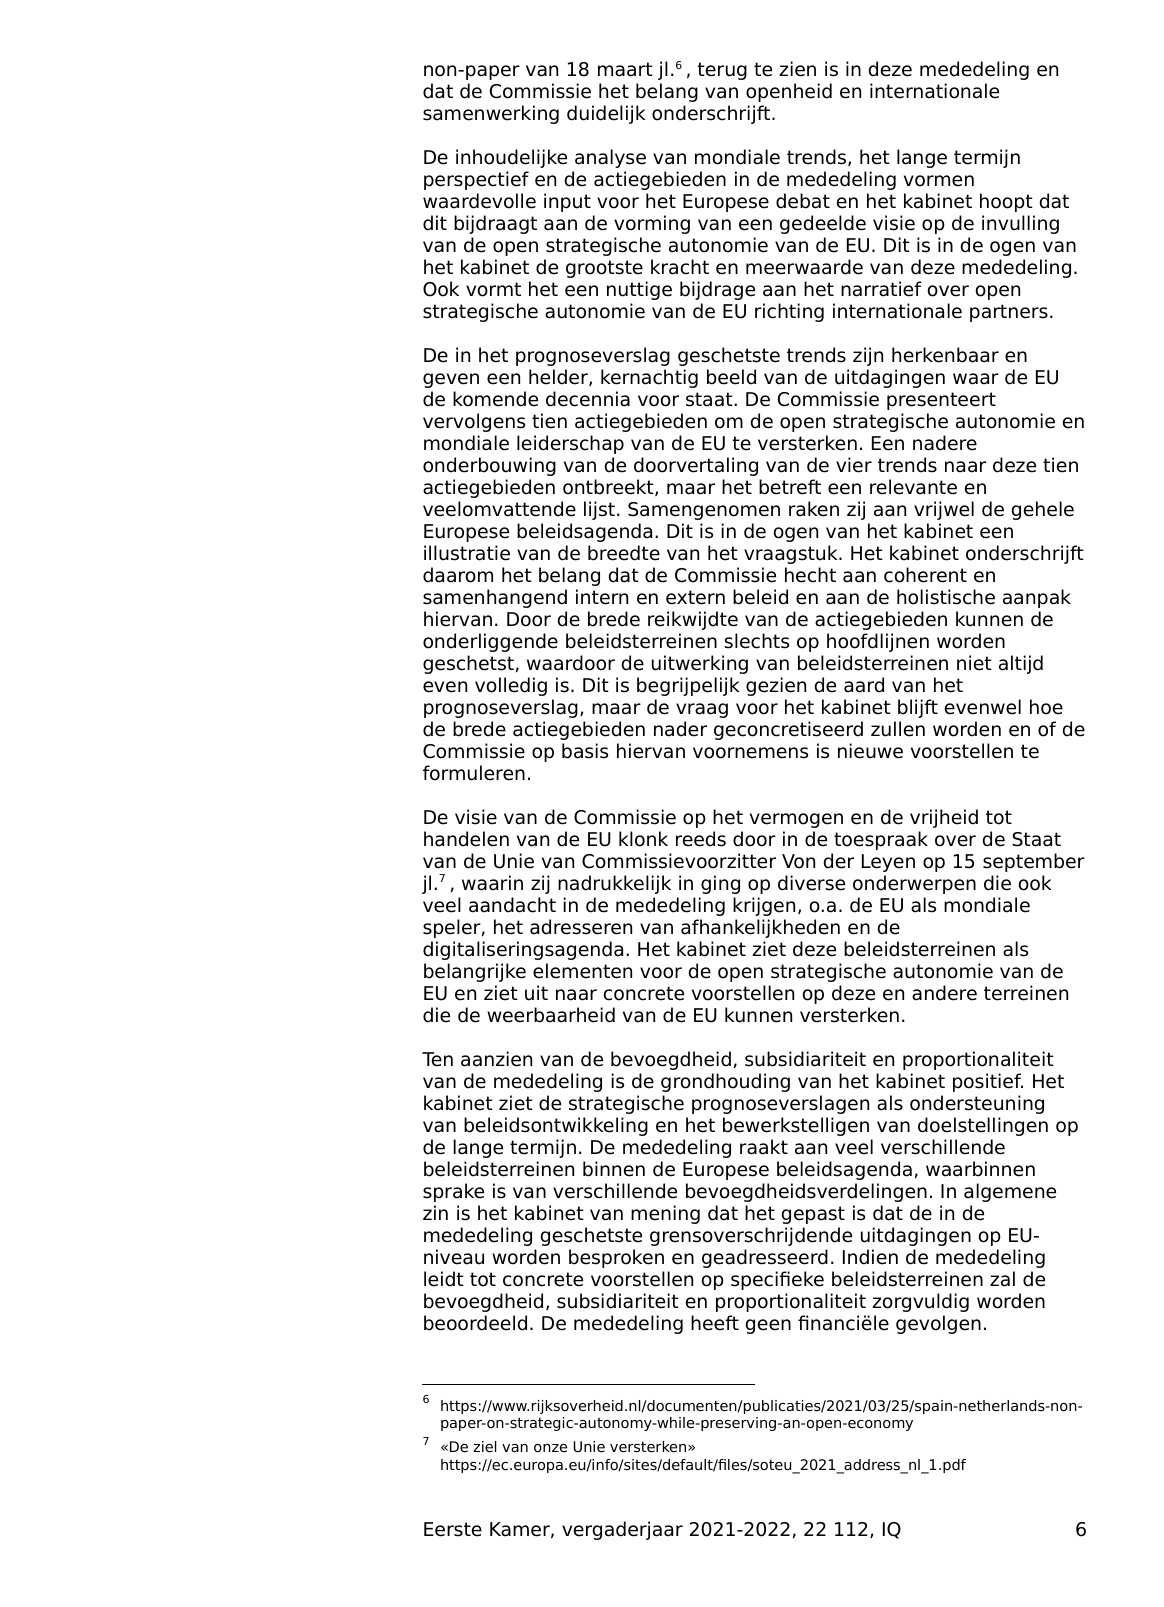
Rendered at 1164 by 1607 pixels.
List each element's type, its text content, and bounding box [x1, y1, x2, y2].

text «De ziel van onze Unie versterken» https://ec.europa.eu/info/sites/default/files/soteu_2021_address_nl_1.pdf [422, 1435, 1087, 1474]
text De in het prognoseverslag geschetste trends zijn herkenbaar en geven een helder, kernachtig beeld van de uitdagingen waar de EU de komende decennia voor staat. De Commissie presenteert vervolgens tien actiegebieden om de open strategische autonomie en mondiale leiderschap van de EU te versterken. Een nadere onderbouwing van de doorvertaling van de vier trends naar deze tien actiegebieden ontbreekt, maar het betreft een relevante en veelomvattende lijst. Samengenomen raken zij aan vrijwel de gehele Europese beleidsagenda. Dit is in de ogen van het kabinet een illustratie van de breedte van het vraagstuk. Het kabinet onderschrijft daarom het belang dat de Commissie hecht aan coherent en samenhangend intern en extern beleid en aan de holistische aanpak hiervan. Door de brede reikwijdte van de actiegebieden kunnen de onderliggende beleidsterreinen slechts op hoofdlijnen worden geschetst, waardoor de uitwerking van beleidsterreinen niet altijd even volledig is. Dit is begrijpelijk gezien de aard van het prognoseverslag, maar de vraag voor het kabinet blijft evenwel hoe de brede actiegebieden nader geconcretiseerd zullen worden en of de Commissie op basis hiervan voornemens is nieuwe voorstellen te formuleren. [422, 345, 1087, 785]
text Ten aanzien van de bevoegdheid, subsidiariteit en proportionaliteit van de mededeling is de grondhouding van het kabinet positief. Het kabinet ziet de strategische prognoseverslagen als ondersteuning van beleidsontwikkeling en het bewerkstelligen van doelstellingen op de lange termijn. De mededeling raakt aan veel verschillende beleidsterreinen binnen de Europese beleidsagenda, waarbinnen sprake is van verschillende bevoegdheidsverdelingen. In algemene zin is het kabinet van mening dat het gepast is dat de in de mededeling geschetste grensoverschrijdende uitdagingen op EU-niveau worden besproken en geadresseerd. Indien de mededeling leidt tot concrete voorstellen op specifieke beleidsterreinen zal de bevoegdheid, subsidiariteit en proportionaliteit zorgvuldig worden beoordeeld. De mededeling heeft geen financiële gevolgen. [422, 1049, 1087, 1335]
text De visie van de Commissie op het vermogen en de vrijheid tot handelen van de EU klonk reeds door in de toespraak over de Staat van de Unie van Commissievoorzitter Von der Leyen op 15 september jl., waarin zij nadrukkelijk in ging op diverse onderwerpen die ook veel aandacht in de mededeling krijgen, o.a. de EU als mondiale speler, het adresseren van afhankelijkheden en de digitaliseringsagenda. Het kabinet ziet deze beleidsterreinen als belangrijke elementen voor de open strategische autonomie van de EU en ziet uit naar concrete voorstellen op deze en andere terreinen die de weerbaarheid van de EU kunnen versterken. [422, 807, 1087, 1027]
text https://www.rijksoverheid.nl/documenten/publicaties/2021/03/25/spain-netherlands-non-paper-on-strategic-autonomy-while-preserving-an-open-economy [422, 1393, 1087, 1432]
text non-paper van 18 maart jl., terug te zien is in deze mededeling en dat de Commissie het belang van openheid en internationale samenwerking duidelijk onderschrijft. [422, 59, 1087, 125]
text De inhoudelijke analyse van mondiale trends, het lange termijn perspectief en de actiegebieden in de mededeling vormen waardevolle input voor het Europese debat en het kabinet hoopt dat dit bijdraagt aan de vorming van een gedeelde visie op de invulling van de open strategische autonomie van de EU. Dit is in de ogen van het kabinet de grootste kracht en meerwaarde van deze mededeling. Ook vormt het een nuttige bijdrage aan het narratief over open strategische autonomie van de EU richting internationale partners. [422, 147, 1087, 323]
